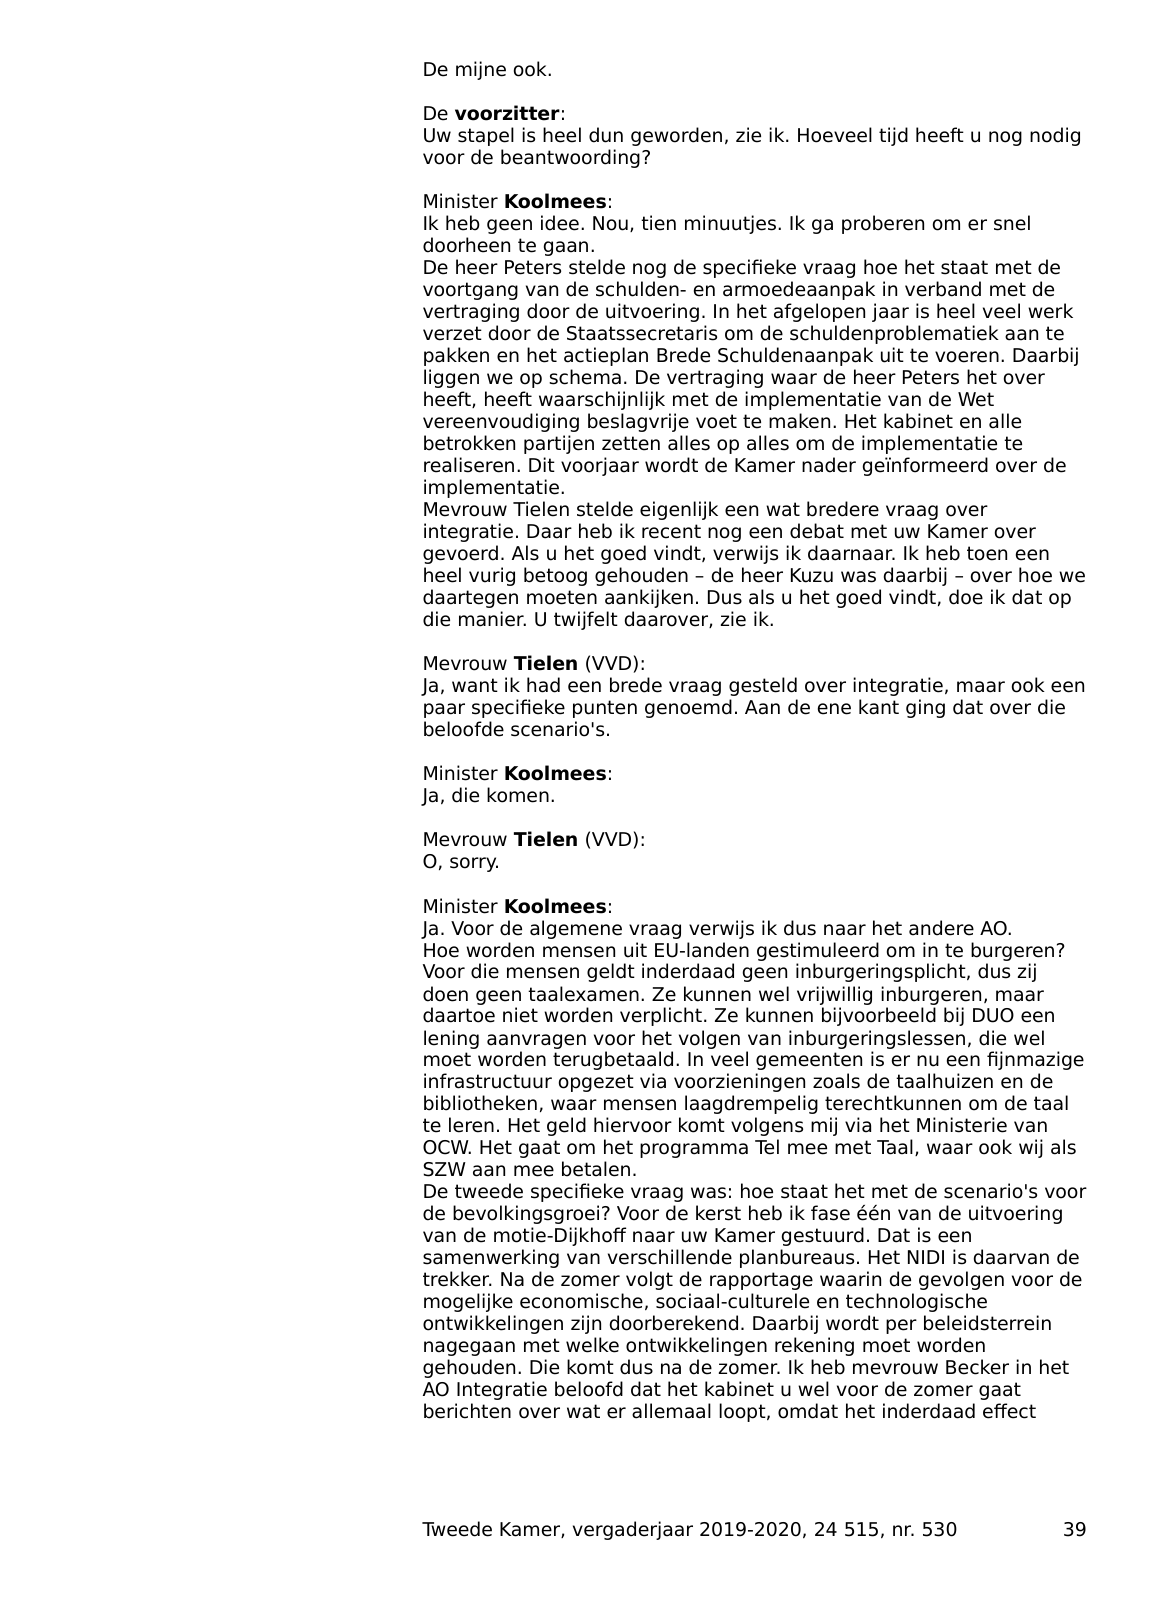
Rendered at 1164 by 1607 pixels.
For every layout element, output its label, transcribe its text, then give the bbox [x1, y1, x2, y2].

text De heer Peters stelde nog de specifieke vraag hoe het staat met de voortgang van de schulden- en armoedeaanpak in verband met de vertraging door de uitvoering. In het afgelopen jaar is heel veel werk verzet door de Staatssecretaris om de schuldenproblematiek aan te pakken en het actieplan Brede Schuldenaanpak uit te voeren. Daarbij liggen we op schema. De vertraging waar de heer Peters het over heeft, heeft waarschijnlijk met de implementatie van de Wet vereenvoudiging beslagvrije voet te maken. Het kabinet en alle betrokken partijen zetten alles op alles om de implementatie te realiseren. Dit voorjaar wordt de Kamer nader geïnformeerd over de implementatie. [422, 257, 1087, 499]
text Minister Koolmees: [422, 763, 1087, 785]
text De mijne ook. [422, 59, 1087, 81]
text De voorzitter: [422, 103, 1087, 125]
text Hoe worden mensen uit EU-landen gestimuleerd om in te burgeren? Voor die mensen geldt inderdaad geen inburgeringsplicht, dus zij doen geen taalexamen. Ze kunnen wel vrijwillig inburgeren, maar daartoe niet worden verplicht. Ze kunnen bijvoorbeeld bij DUO een lening aanvragen voor het volgen van inburgeringslessen, die wel moet worden terugbetaald. In veel gemeenten is er nu een fijnmazige infrastructuur opgezet via voorzieningen zoals de taalhuizen en de bibliotheken, waar mensen laagdrempelig terechtkunnen om de taal te leren. Het geld hiervoor komt volgens mij via het Ministerie van OCW. Het gaat om het programma Tel mee met Taal, waar ook wij als SZW aan mee betalen. [422, 939, 1087, 1181]
text Mevrouw Tielen stelde eigenlijk een wat bredere vraag over integratie. Daar heb ik recent nog een debat met uw Kamer over gevoerd. Als u het goed vindt, verwijs ik daarnaar. Ik heb toen een heel vurig betoog gehouden – de heer Kuzu was daarbij – over hoe we daartegen moeten aankijken. Dus als u het goed vindt, doe ik dat op die manier. U twijfelt daarover, zie ik. [422, 499, 1087, 631]
text De tweede specifieke vraag was: hoe staat het met de scenario's voor de bevolkingsgroei? Voor de kerst heb ik fase één van de uitvoering van de motie-Dijkhoff naar uw Kamer gestuurd. Dat is een samenwerking van verschillende planbureaus. Het NIDI is daarvan de trekker. Na de zomer volgt de rapportage waarin de gevolgen voor de mogelijke economische, sociaal-culturele en technologische ontwikkelingen zijn doorberekend. Daarbij wordt per beleidsterrein nagegaan met welke ontwikkelingen rekening moet worden gehouden. Die komt dus na de zomer. Ik heb mevrouw Becker in het AO Integratie beloofd dat het kabinet u wel voor de zomer gaat berichten over wat er allemaal loopt, omdat het inderdaad effect [422, 1181, 1087, 1423]
text Mevrouw Tielen (VVD): [422, 653, 1087, 675]
text Ja, die komen. [422, 785, 1087, 807]
text Mevrouw Tielen (VVD): [422, 829, 1087, 851]
text O, sorry. [422, 851, 1087, 873]
text Ik heb geen idee. Nou, tien minuutjes. Ik ga proberen om er snel doorheen te gaan. [422, 213, 1087, 257]
text Minister Koolmees: [422, 896, 1087, 917]
text Uw stapel is heel dun geworden, zie ik. Hoeveel tijd heeft u nog nodig voor de beantwoording? [422, 125, 1087, 169]
text Ja. Voor de algemene vraag verwijs ik dus naar het andere AO. [422, 917, 1087, 939]
text Minister Koolmees: [422, 191, 1087, 213]
text Ja, want ik had een brede vraag gesteld over integratie, maar ook een paar specifieke punten genoemd. Aan de ene kant ging dat over die beloofde scenario's. [422, 675, 1087, 741]
